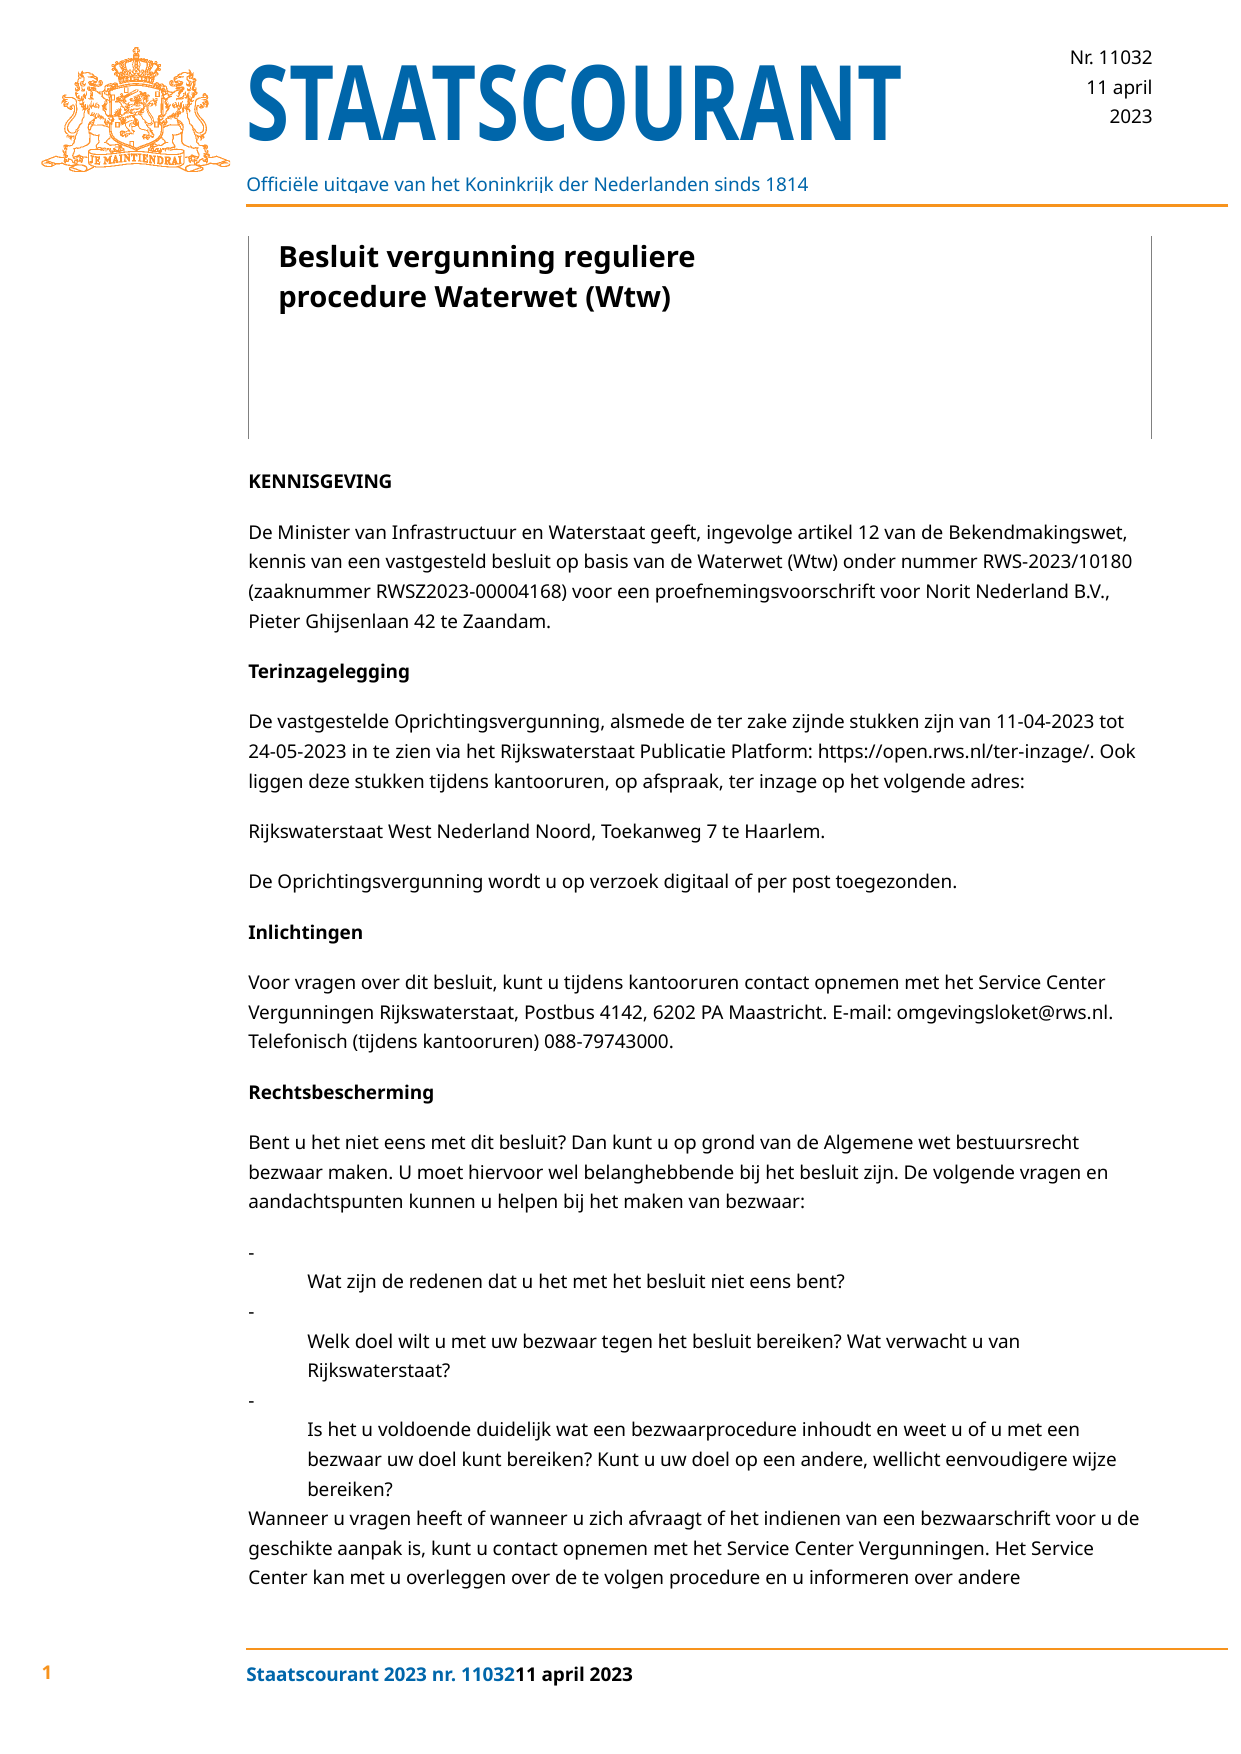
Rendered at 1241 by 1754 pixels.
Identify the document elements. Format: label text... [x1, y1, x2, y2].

table_header [850, 236, 912, 413]
list Wat zijn de redenen dat u het met het besluit niet eens bent? [248, 1269, 1152, 1294]
text Wanneer u vragen heeft of wanneer u zich afvraagt of het indienen van een bezwaarschrift voor u de geschikte aanpak is, kunt u contact opnemen met het Service Center Vergunningen. Het Service Center kan met u overleggen over de te volgen procedure en u informeren over andere [248, 1505, 1152, 1590]
text De vastgestelde Oprichtingsvergunning, alsmede de ter zake zijnde stukken zijn van 11-04-2023 tot 24-05-2023 in te zien via het Rijkswaterstaat Publicatie Platform: https://open.rws.nl/ter-inzage/. Ook liggen deze stukken tijdens kantooruren, op afspraak, ter inzage op het volgende adres: [248, 709, 1152, 793]
picture [41, 47, 231, 172]
text De Oprichtingsvergunning wordt u op verzoek digitaal of per post toegezonden. [248, 869, 1152, 894]
text Inlichtingen [248, 919, 1152, 945]
text KENNISGEVING [248, 469, 1152, 494]
table_header [850, 414, 1151, 439]
table_header [1090, 236, 1151, 413]
text Rechtsbescherming [248, 1079, 1152, 1105]
text Bent u het niet eens met dit besluit? Dan kunt u op grond van de Algemene wet bestuursrecht bezwaar maken. U moet hiervoor wel belanghebbende bij het besluit zijn. De volgende vragen en aandachtspunten kunnen u helpen bij het maken van bezwaar: [248, 1129, 1152, 1214]
picture [912, 236, 1090, 414]
list Is het u voldoende duidelijk wat een bezwaarprocedure inhoudt en weet u of u met een bezwaar uw doel kunt bereiken? Kunt u uw doel op een andere, wellicht eenvoudigere wijze bereiken? [248, 1417, 1152, 1501]
text Terinzagelegging [248, 658, 1152, 684]
list Welk doel wilt u met uw bezwaar tegen het besluit bereiken? Wat verwacht u van Rijkswaterstaat? [248, 1328, 1152, 1383]
text De Minister van Infrastructuur en Waterstaat geeft, ingevolge artikel 12 van de Bekendmakingswet, kennis van een vastgesteld besluit op basis van de Waterwet (Wtw) onder nummer RWS-2023/10180 (zaaknummer RWSZ2023-00004168) voor een proefnemingsvoorschrift voor Norit Nederland B.V., Pieter Ghijsenlaan 42 te Zaandam. [248, 519, 1152, 633]
table_header Besluit vergunning reguliere procedure Waterwet (Wtw) [249, 236, 850, 439]
text Rijkswaterstaat West Nederland Noord, Toekanweg 7 te Haarlem. [248, 818, 1152, 844]
text Voor vragen over dit besluit, kunt u tijdens kantooruren contact opnemen met het Service Center Vergunningen Rijkswaterstaat, Postbus 4142, 6202 PA Maastricht. E-mail: omgevingsloket@rws.nl. Telefonisch (tijdens kantooruren) 088-79743000. [248, 969, 1152, 1054]
